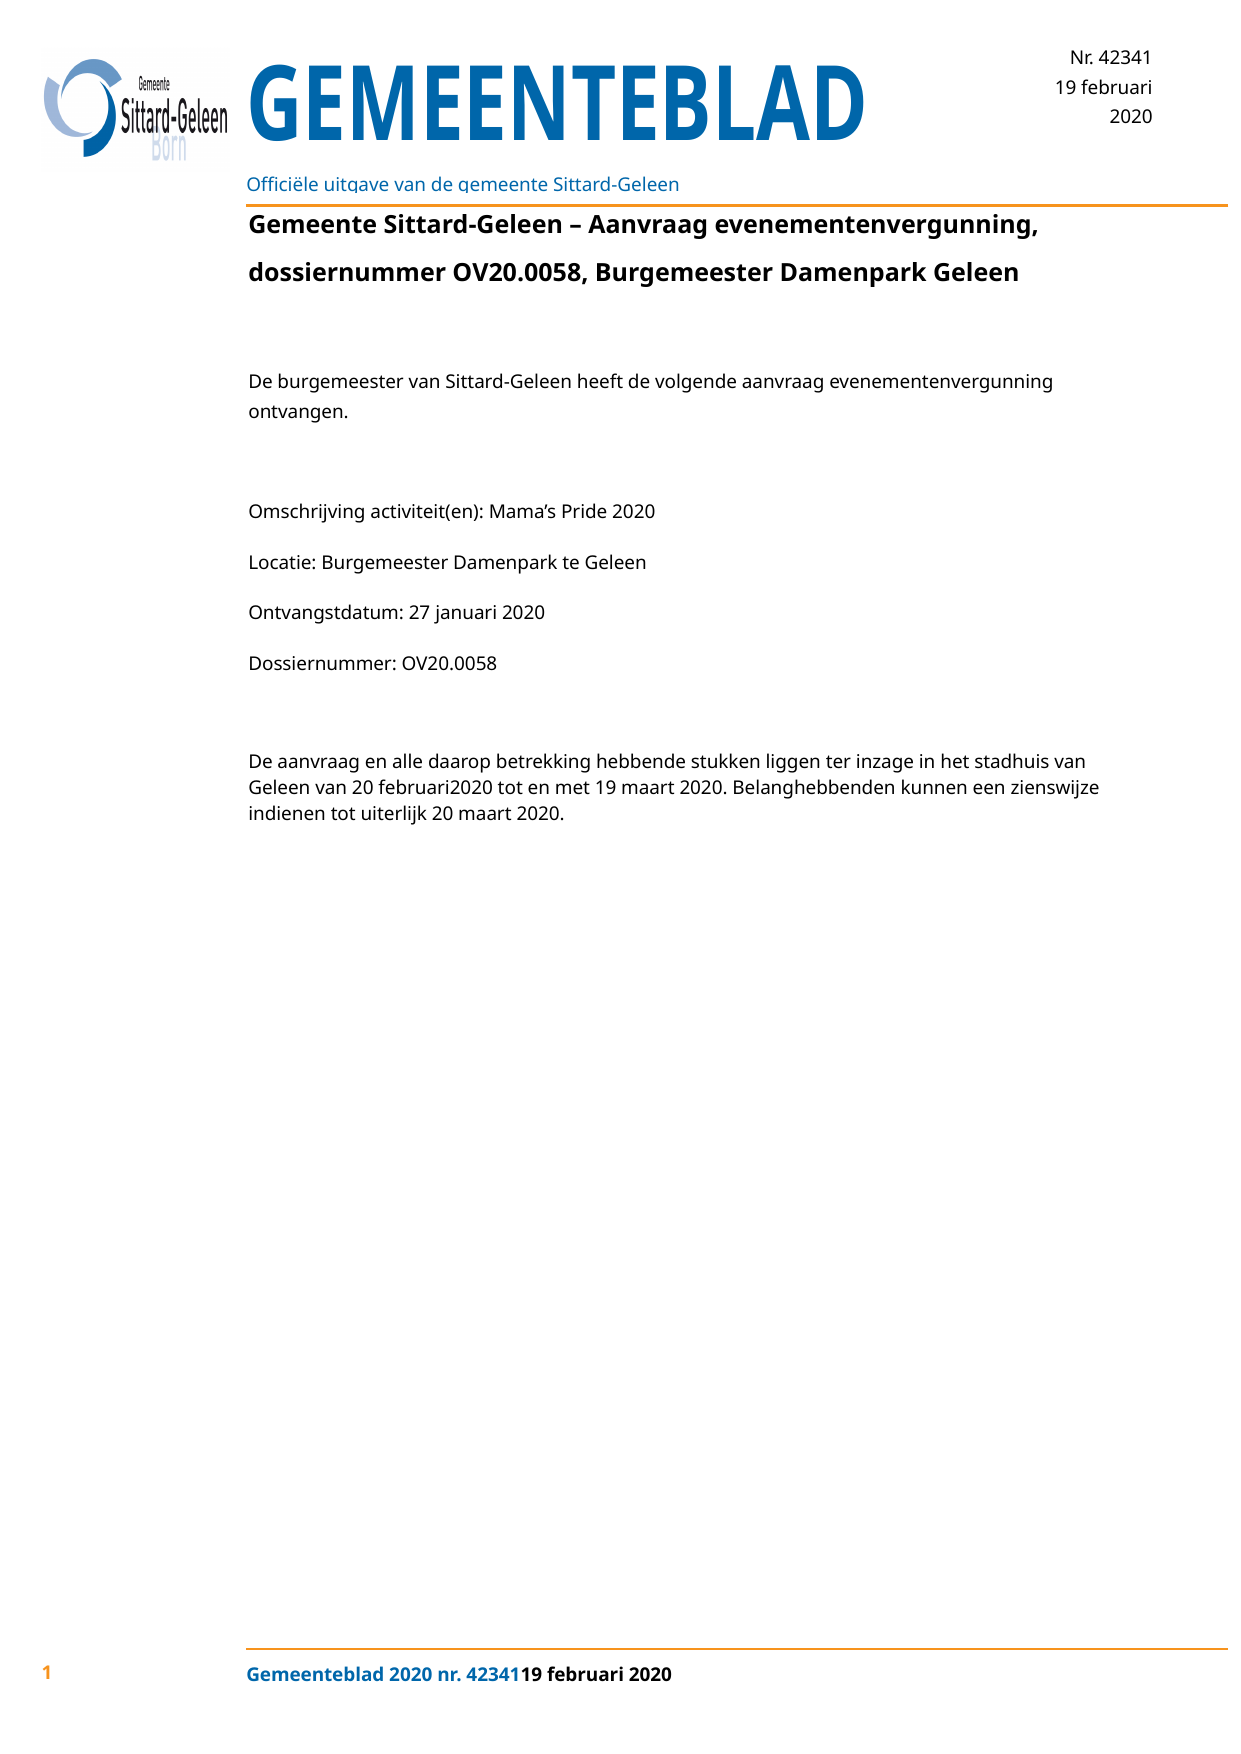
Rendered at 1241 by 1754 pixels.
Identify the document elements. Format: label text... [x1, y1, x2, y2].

text Ontvangstdatum: 27 januari 2020 [248, 599, 1152, 625]
text De burgemeester van Sittard-Geleen heeft de volgende aanvraag evenementenvergunning ontvangen. [248, 368, 1152, 424]
text De aanvraag en alle daarop betrekking hebbende stukken liggen ter inzage in het stadhuis van Geleen van 20 februari2020 tot en met 19 maart 2020. Belanghebbenden kunnen een zienswijze indienen tot uiterlijk 20 maart 2020. [248, 748, 1152, 825]
picture [41, 47, 231, 172]
text Dossiernummer: OV20.0058 [248, 650, 1152, 676]
text Omschrijving activiteit(en): Mama’s Pride 2020 [248, 499, 1152, 524]
text Gemeente Sittard-Geleen – Aanvraag evenementenvergunning, dossiernummer OV20.0058, Burgemeester Damenpark Geleen [248, 207, 1152, 288]
text Locatie: Burgemeester Damenpark te Geleen [248, 549, 1152, 575]
